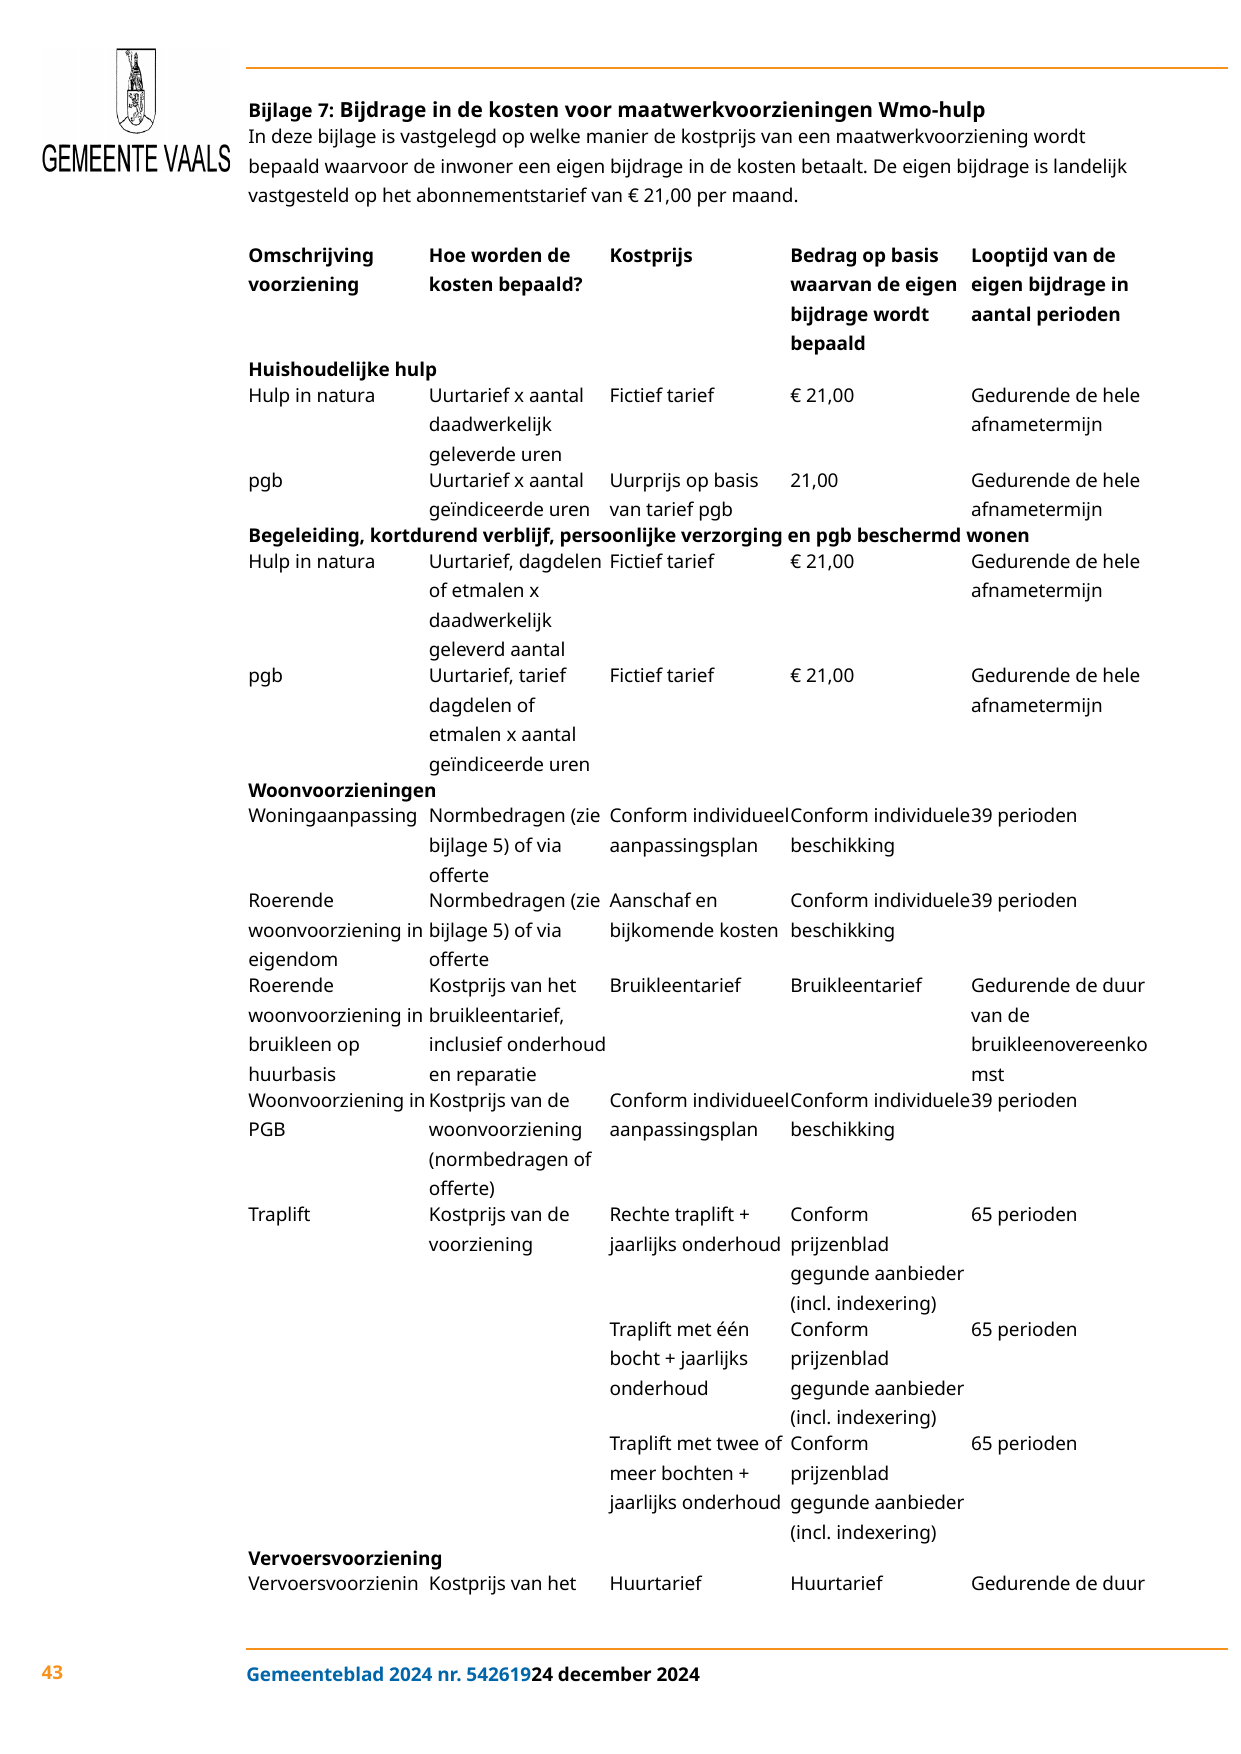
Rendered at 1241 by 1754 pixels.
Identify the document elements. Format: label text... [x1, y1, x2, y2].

table_cell Roerende woonvoorziening in bruikleen op huurbasis [248, 973, 429, 1087]
table_cell Aanschaf en bijkomende kosten [609, 888, 790, 972]
table_cell Bruikleentarief [790, 973, 971, 1087]
table_header Omschrijving voorziening [248, 242, 429, 356]
table_cell Conform prijzenblad gegunde aanbieder (incl. indexering) [790, 1430, 971, 1545]
table_cell Woonvoorzieningen [248, 777, 1152, 803]
table_header Hoe worden de kosten bepaald? [429, 242, 609, 356]
table_cell Normbedragen (zie bijlage 5) of via offerte [429, 803, 609, 887]
table_cell € 21,00 [790, 382, 971, 467]
table_cell Uurtarief x aantal daadwerkelijk geleverde uren [429, 382, 609, 467]
table_cell Woningaanpassing [248, 803, 429, 887]
table_cell Huurtarief [609, 1571, 790, 1596]
table_cell Huishoudelijke hulp [248, 356, 1152, 382]
table_cell Fictief tarief [609, 663, 790, 777]
table_cell Rechte traplift + jaarlijks onderhoud [609, 1201, 790, 1316]
table_cell Gedurende de hele afnametermijn [971, 548, 1152, 662]
table_cell Conform prijzenblad gegunde aanbieder (incl. indexering) [790, 1316, 971, 1430]
table_cell 65 perioden [971, 1316, 1152, 1430]
table_cell Fictief tarief [609, 382, 790, 467]
table_cell Traplift met twee of meer bochten + jaarlijks onderhoud [609, 1430, 790, 1545]
table_cell 65 perioden [971, 1430, 1152, 1545]
table_header Kostprijs [609, 242, 790, 356]
table_cell Uurprijs op basis van tarief pgb [609, 467, 790, 522]
table_cell Kostprijs van de voorziening [429, 1201, 609, 1316]
table_cell Conform individueel aanpassingsplan [609, 803, 790, 887]
table_cell Gedurende de hele afnametermijn [971, 663, 1152, 777]
table_cell Hulp in natura [248, 382, 429, 467]
text In deze bijlage is vastgelegd op welke manier de kostprijs van een maatwerkvoorziening wordt bepaald waarvoor de inwoner een eigen bijdrage in de kosten betaalt. De eigen bijdrage is landelijk vastgesteld op het abonnementstarief van € 21,00 per maand. [248, 123, 1152, 208]
table_cell pgb [248, 663, 429, 777]
table_cell Conform individuele beschikking [790, 888, 971, 972]
table_cell Traplift met één bocht + jaarlijks onderhoud [609, 1316, 790, 1430]
table_cell Hulp in natura [248, 548, 429, 662]
table_cell Fictief tarief [609, 548, 790, 662]
table_cell Bruikleentarief [609, 973, 790, 1087]
table_cell Vervoersvoorziening [248, 1545, 1152, 1571]
table_cell Conform individuele beschikking [790, 803, 971, 887]
table_cell Gedurende de duur van de bruikleenovereenkomst [971, 973, 1152, 1087]
table_cell Conform prijzenblad gegunde aanbieder (incl. indexering) [790, 1201, 971, 1316]
table_cell Kostprijs van het [429, 1571, 609, 1596]
table_cell Huurtarief [790, 1571, 971, 1596]
table_header Bedrag op basis waarvan de eigen bijdrage wordt bepaald [790, 242, 971, 356]
table_cell pgb [248, 467, 429, 522]
table_cell 39 perioden [971, 888, 1152, 972]
table_cell Normbedragen (zie bijlage 5) of via offerte [429, 888, 609, 972]
table_cell Vervoersvoorzienin [248, 1571, 429, 1596]
table_cell € 21,00 [790, 548, 971, 662]
table_cell Kostprijs van de woonvoorziening (normbedragen of offerte) [429, 1087, 609, 1201]
table_cell [248, 1316, 429, 1430]
table_cell [429, 1430, 609, 1545]
table_cell Woonvoorziening in PGB [248, 1087, 429, 1201]
table_cell Uurtarief, dagdelen of etmalen x daadwerkelijk geleverd aantal [429, 548, 609, 662]
table_cell 21,00 [790, 467, 971, 522]
table_cell Uurtarief x aantal geïndiceerde uren [429, 467, 609, 522]
table_cell 65 perioden [971, 1201, 1152, 1316]
table_cell 39 perioden [971, 1087, 1152, 1201]
table_cell Roerende woonvoorziening in eigendom [248, 888, 429, 972]
table_cell Kostprijs van het bruikleentarief, inclusief onderhoud en reparatie [429, 973, 609, 1087]
picture [41, 47, 231, 172]
table_cell [429, 1316, 609, 1430]
table_cell 39 perioden [971, 803, 1152, 887]
table_cell Conform individueel aanpassingsplan [609, 1087, 790, 1201]
table_cell [248, 1430, 429, 1545]
table_header Looptijd van de eigen bijdrage in aantal perioden [971, 242, 1152, 356]
table_cell Gedurende de hele afnametermijn [971, 467, 1152, 522]
table_cell Gedurende de hele afnametermijn [971, 382, 1152, 467]
text Bijlage 7: Bijdrage in de kosten voor maatwerkvoorzieningen Wmo-hulp [248, 95, 1152, 123]
table_cell Gedurende de duur [971, 1571, 1152, 1596]
table_cell Begeleiding, kortdurend verblijf, persoonlijke verzorging en pgb beschermd wonen [248, 522, 1152, 548]
table_cell Uurtarief, tarief dagdelen of etmalen x aantal geïndiceerde uren [429, 663, 609, 777]
table_cell Conform individuele beschikking [790, 1087, 971, 1201]
table_cell € 21,00 [790, 663, 971, 777]
table_cell Traplift [248, 1201, 429, 1316]
